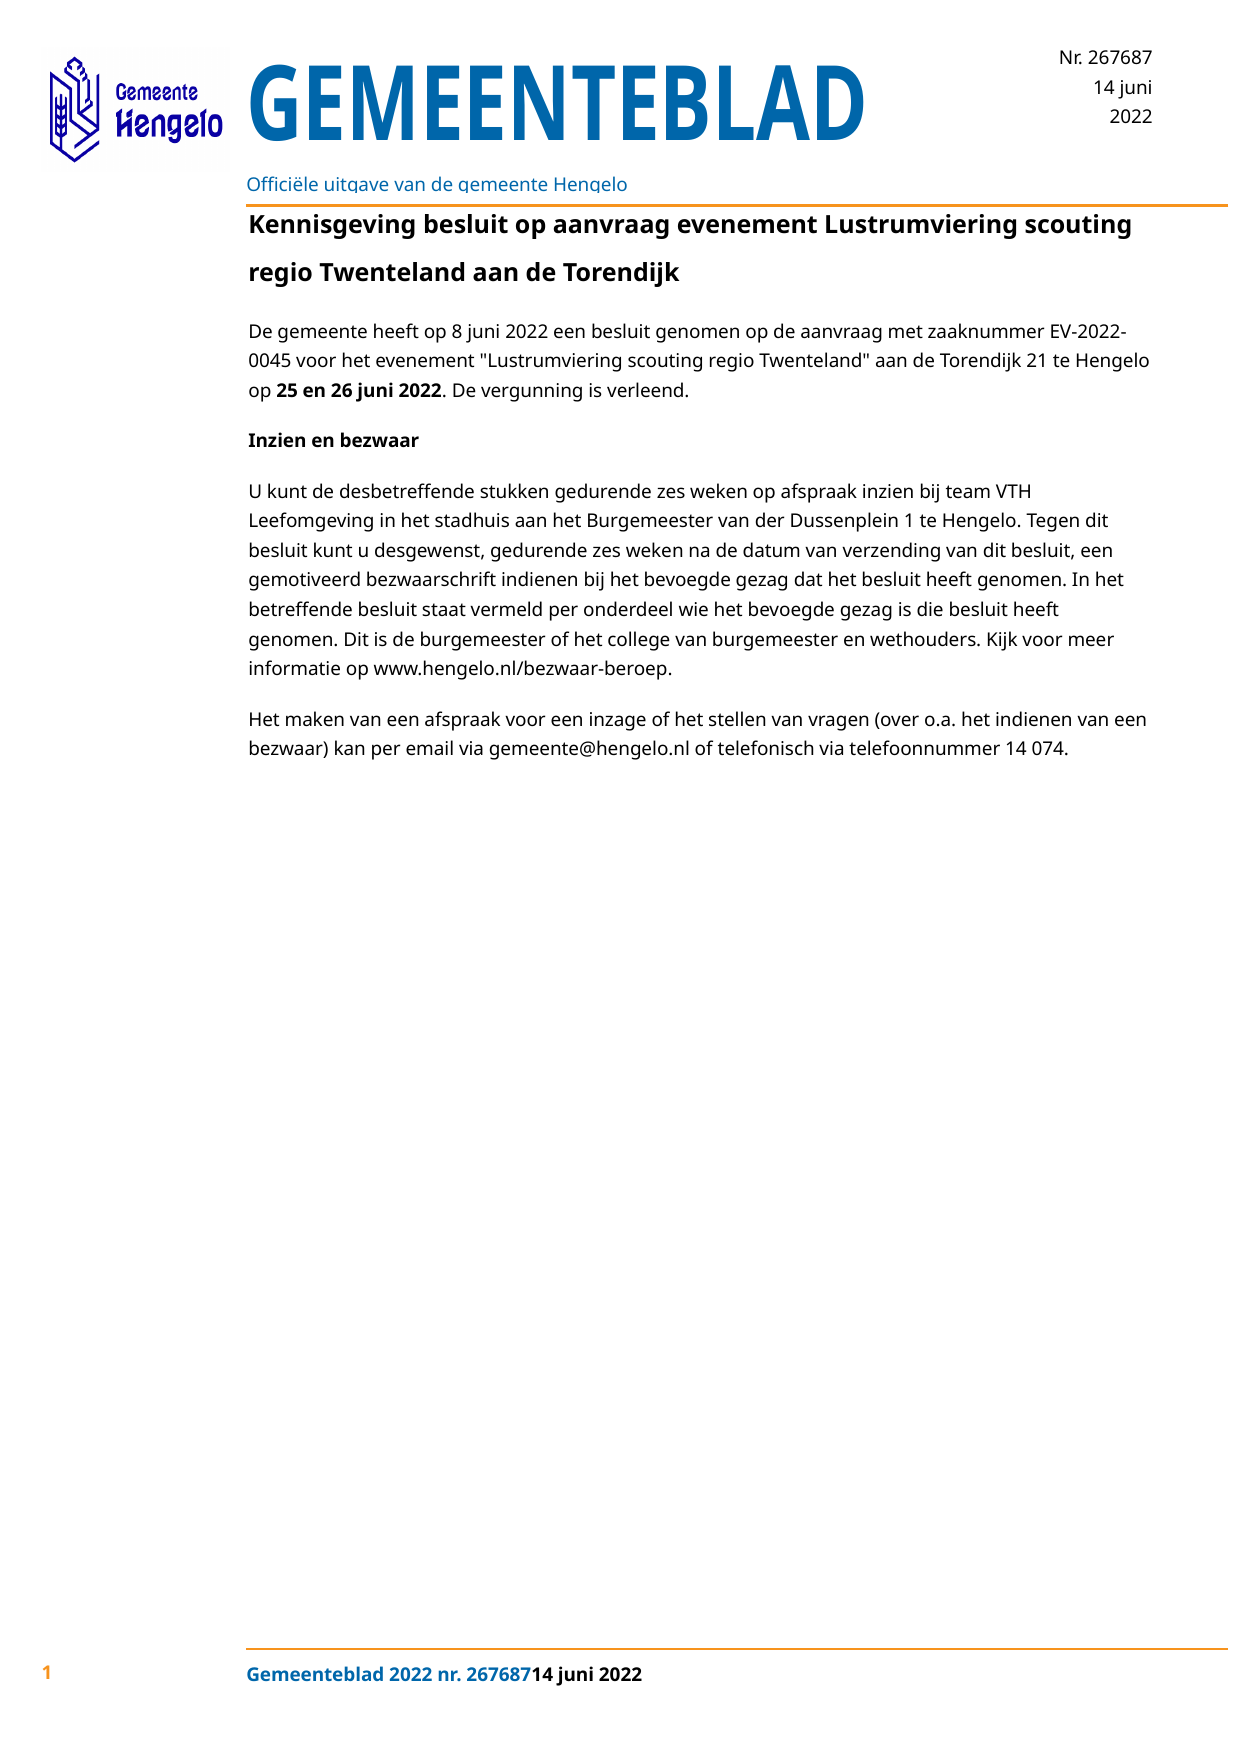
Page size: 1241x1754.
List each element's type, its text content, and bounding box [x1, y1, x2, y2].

text Het maken van een afspraak voor een inzage of het stellen van vragen (over o.a. het indienen van een bezwaar) kan per email via gemeente@hengelo.nl of telefonisch via telefoonnummer 14 074. [248, 706, 1152, 761]
text Inzien en bezwaar [248, 427, 1152, 453]
text U kunt de desbetreffende stukken gedurende zes weken op afspraak inzien bij team VTH Leefomgeving in het stadhuis aan het Burgemeester van der Dussenplein 1 te Hengelo. Tegen dit besluit kunt u desgewenst, gedurende zes weken na de datum van verzending van dit besluit, een gemotiveerd bezwaarschrift indienen bij het bevoegde gezag dat het besluit heeft genomen. In het betreffende besluit staat vermeld per onderdeel wie het bevoegde gezag is die besluit heeft genomen. Dit is de burgemeester of het college van burgemeester en wethouders. Kijk voor meer informatie op www.hengelo.nl/bezwaar-beroep. [248, 478, 1152, 681]
picture [41, 47, 231, 172]
text De gemeente heeft op 8 juni 2022 een besluit genomen op de aanvraag met zaaknummer EV-2022-0045 voor het evenement "Lustrumviering scouting regio Twenteland" aan de Torendijk 21 te Hengelo op 25 en 26 juni 2022. De vergunning is verleend. [248, 318, 1152, 403]
text Kennisgeving besluit op aanvraag evenement Lustrumviering scouting regio Twenteland aan de Torendijk [248, 207, 1152, 288]
